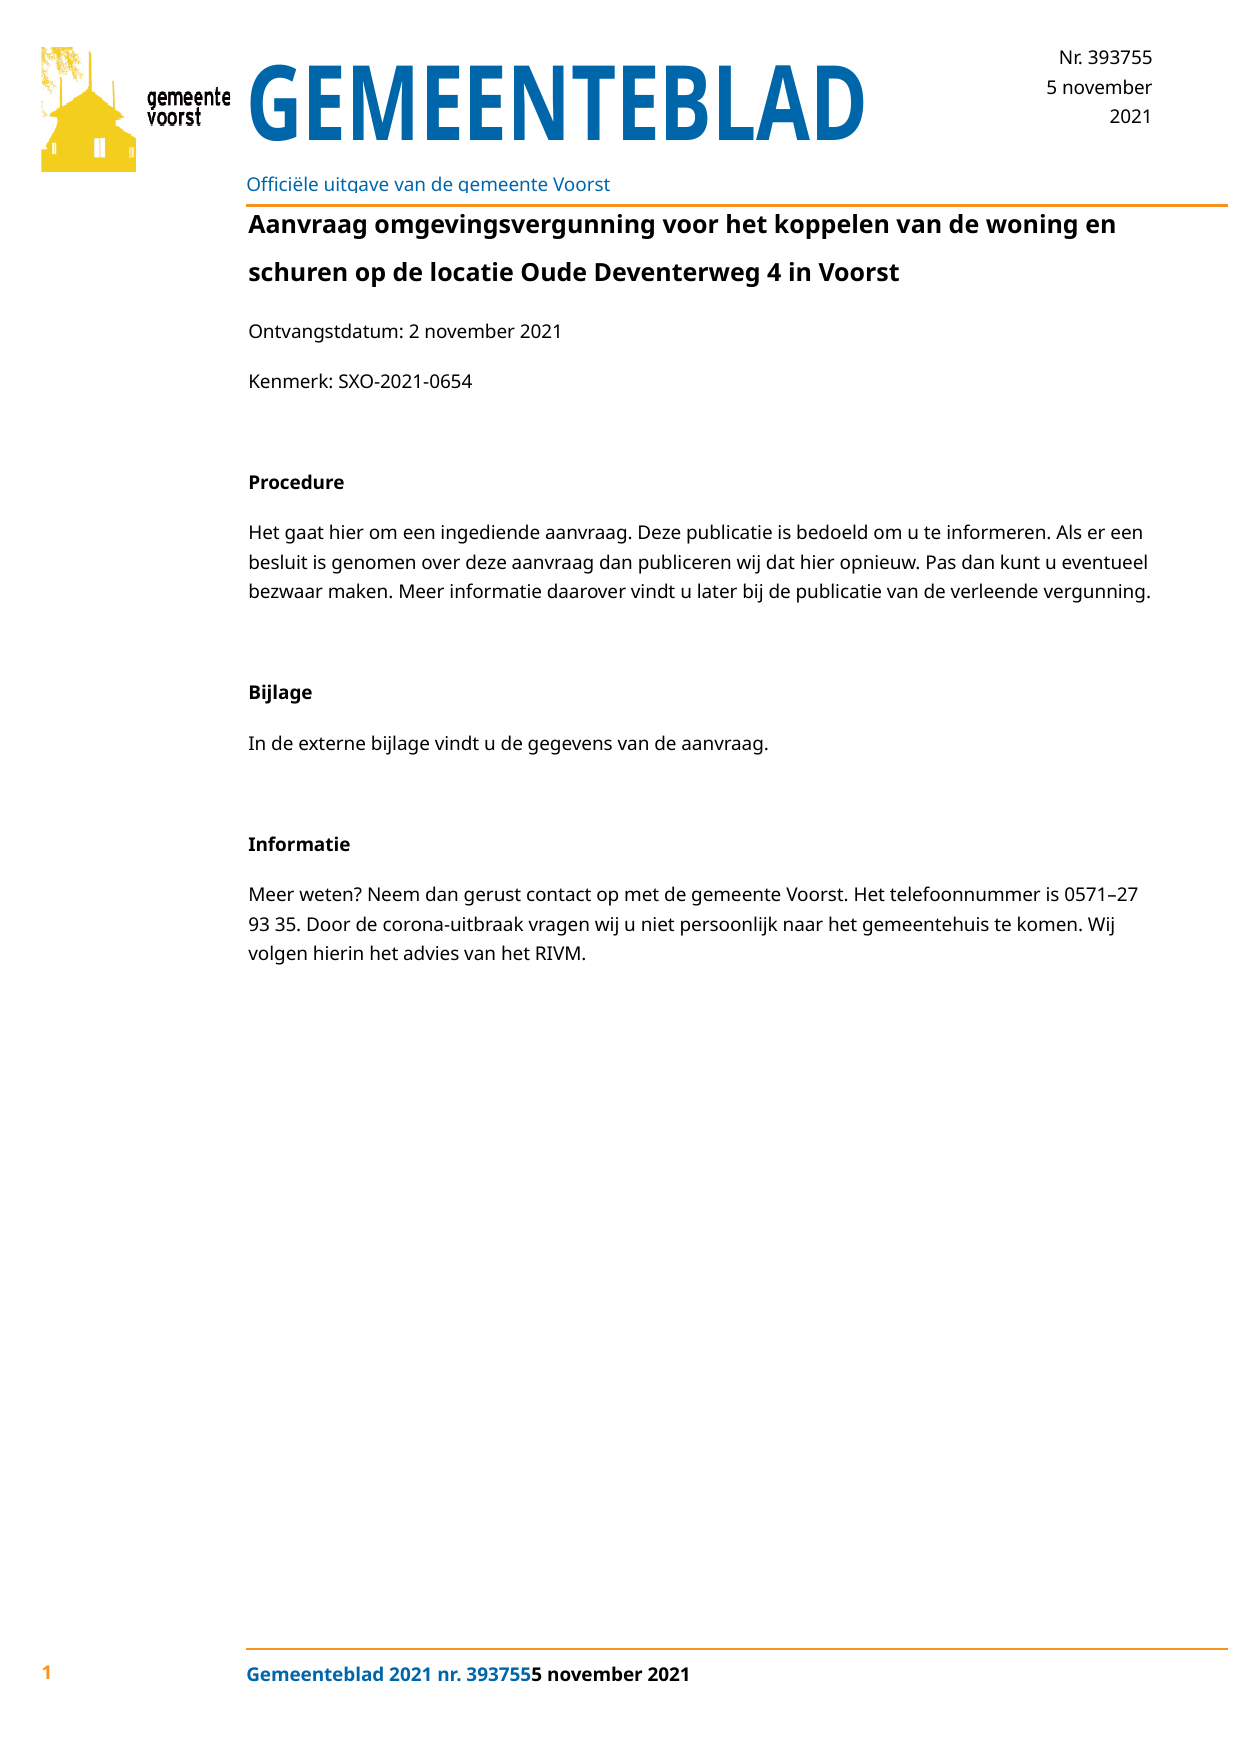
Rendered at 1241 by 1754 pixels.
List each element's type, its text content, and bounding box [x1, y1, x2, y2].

text Het gaat hier om een ingediende aanvraag. Deze publicatie is bedoeld om u te informeren. Als er een besluit is genomen over deze aanvraag dan publiceren wij dat hier opnieuw. Pas dan kunt u eventueel bezwaar maken. Meer informatie daarover vindt u later bij de publicatie van de verleende vergunning. [248, 519, 1152, 604]
text Aanvraag omgevingsvergunning voor het koppelen van de woning en schuren op de locatie Oude Deventerweg 4 in Voorst [248, 207, 1152, 288]
text Kenmerk: SXO-2021-0654 [248, 368, 1152, 394]
text Procedure [248, 469, 1152, 495]
text Ontvangstdatum: 2 november 2021 [248, 318, 1152, 344]
picture [41, 47, 231, 172]
text Informatie [248, 831, 1152, 857]
text Meer weten? Neem dan gerust contact op met de gemeente Voorst. Het telefoonnummer is 0571–27 93 35. Door de corona-uitbraak vragen wij u niet persoonlijk naar het gemeentehuis te komen. Wij volgen hierin het advies van het RIVM. [248, 881, 1152, 966]
text In de externe bijlage vindt u de gegevens van de aanvraag. [248, 730, 1152, 756]
text Bijlage [248, 679, 1152, 705]
